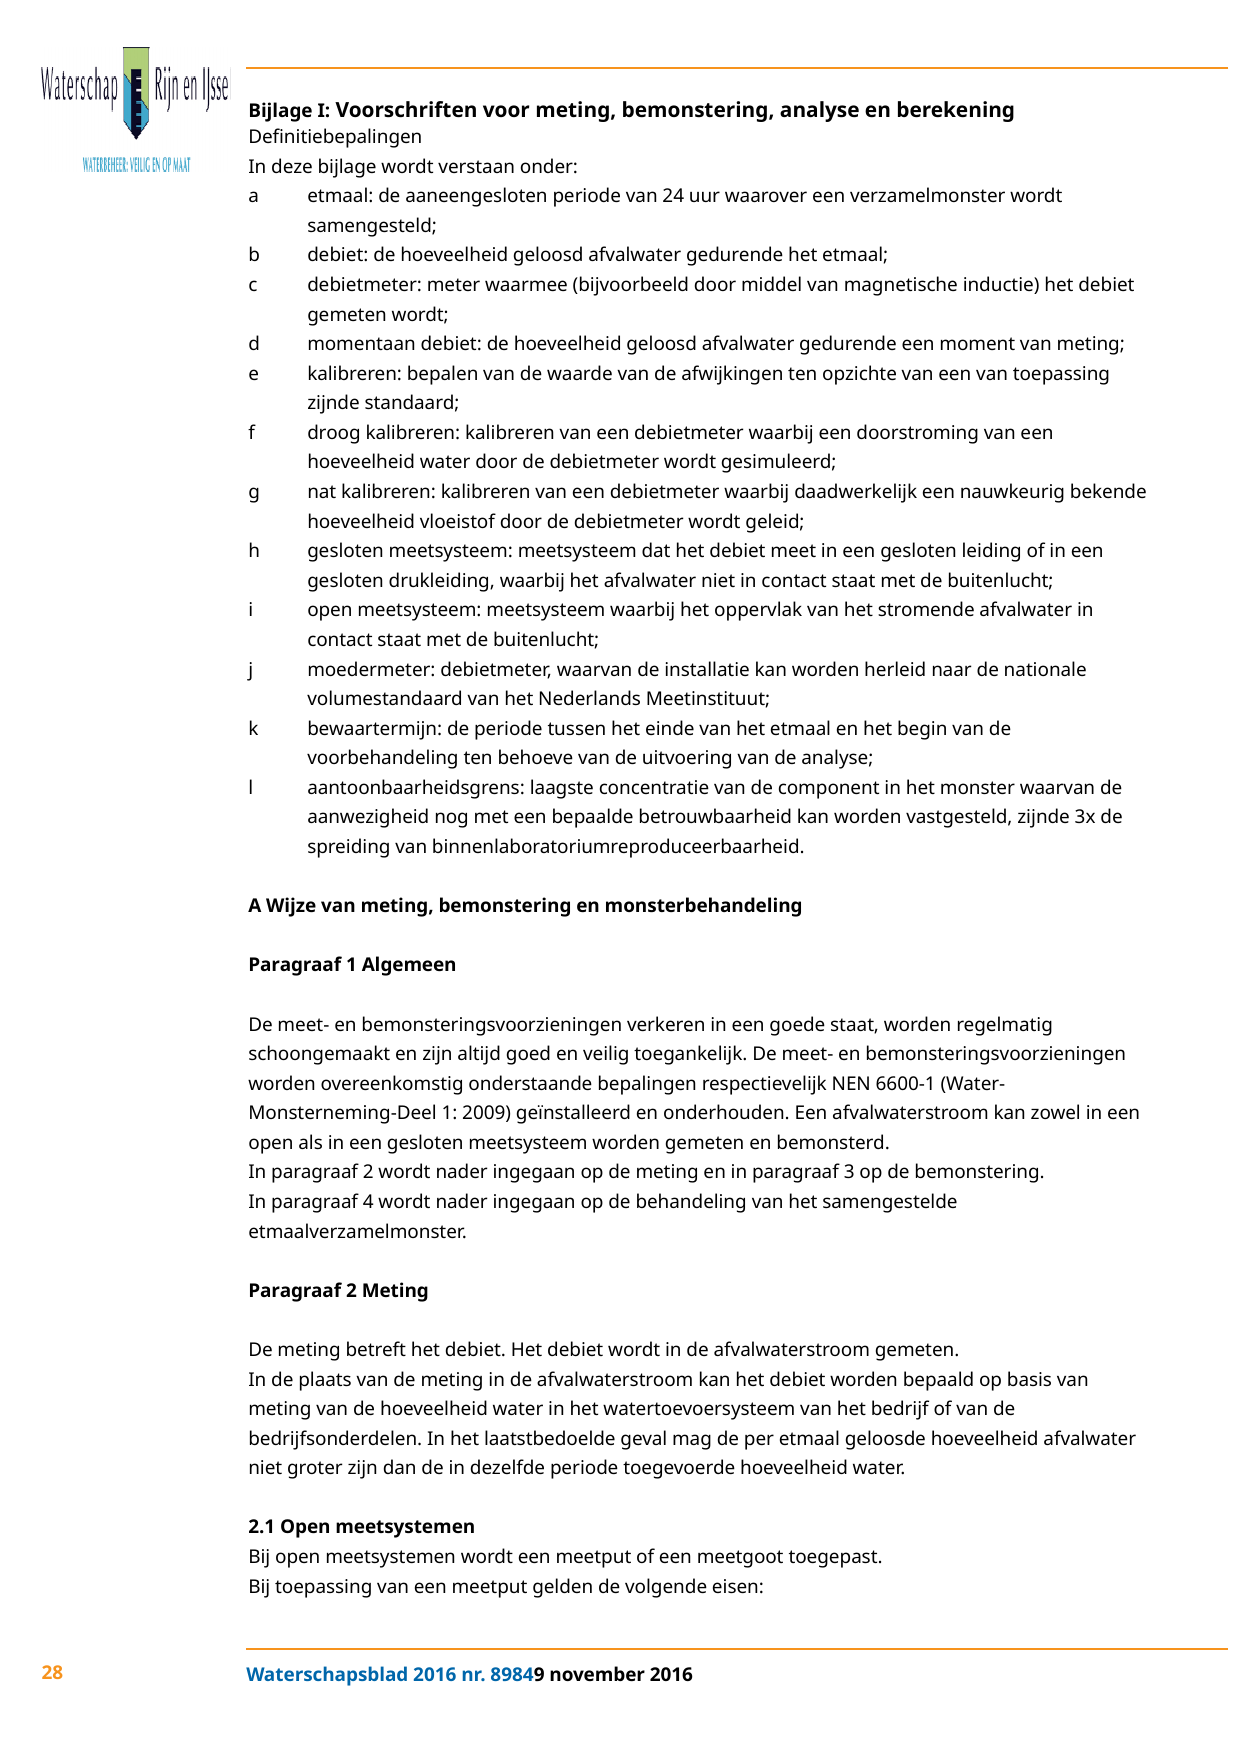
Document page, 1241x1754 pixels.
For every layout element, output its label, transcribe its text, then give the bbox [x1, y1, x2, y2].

list gesloten meetsysteem: meetsysteem dat het debiet meet in een gesloten leiding of in een gesloten drukleiding, waarbij het afvalwater niet in contact staat met de buitenlucht; [248, 537, 1152, 593]
text De meet- en bemonsteringsvoorzieningen verkeren in een goede staat, worden regelmatig schoongemaakt en zijn altijd goed en veilig toegankelijk. De meet- en bemonsteringsvoorzieningen worden overeenkomstig onderstaande bepalingen respectievelijk NEN 6600-1 (Water-Monsterneming-Deel 1: 2009) geïnstalleerd en onderhouden. Een afvalwaterstroom kan zowel in een open als in een gesloten meetsysteem worden gemeten en bemonsterd. [248, 1011, 1152, 1155]
text In paragraaf 2 wordt nader ingegaan op de meting en in paragraaf 3 op de bemonstering. [248, 1159, 1152, 1184]
text In de plaats van de meting in de afvalwaterstroom kan het debiet worden bepaald op basis van meting van de hoeveelheid water in het watertoevoersysteem van het bedrijf of van de bedrijfsonderdelen. In het laatstbedoelde geval mag de per etmaal geloosde hoeveelheid afvalwater niet groter zijn dan de in dezelfde periode toegevoerde hoeveelheid water. [248, 1366, 1152, 1480]
list debiet: de hoeveelheid geloosd afvalwater gedurende het etmaal; [248, 242, 1152, 267]
text In deze bijlage wordt verstaan onder: [248, 153, 1152, 179]
text Definitiebepalingen [248, 123, 1152, 149]
text Bijlage I: Voorschriften voor meting, bemonstering, analyse en berekening [248, 95, 1152, 123]
text Bij open meetsystemen wordt een meetput of een meetgoot toegepast. [248, 1543, 1152, 1569]
text Paragraaf 2 Meting [248, 1277, 1152, 1303]
list etmaal: de aaneengesloten periode van 24 uur waarover een verzamelmonster wordt samengesteld; [248, 182, 1152, 238]
text A Wijze van meting, bemonstering en monsterbehandeling [248, 892, 1152, 918]
list nat kalibreren: kalibreren van een debietmeter waarbij daadwerkelijk een nauwkeurig bekende hoeveelheid vloeistof door de debietmeter wordt geleid; [248, 478, 1152, 534]
picture [41, 47, 231, 172]
list moedermeter: debietmeter, waarvan de installatie kan worden herleid naar de nationale volumestandaard van het Nederlands Meetinstituut; [248, 656, 1152, 711]
text De meting betreft het debiet. Het debiet wordt in de afvalwaterstroom gemeten. [248, 1336, 1152, 1362]
list open meetsysteem: meetsysteem waarbij het oppervlak van het stromende afvalwater in contact staat met de buitenlucht; [248, 597, 1152, 652]
text 2.1 Open meetsystemen [248, 1514, 1152, 1539]
text Bij toepassing van een meetput gelden de volgende eisen: [248, 1573, 1152, 1599]
text Paragraaf 1 Algemeen [248, 952, 1152, 977]
list droog kalibreren: kalibreren van een debietmeter waarbij een doorstroming van een hoeveelheid water door de debietmeter wordt gesimuleerd; [248, 419, 1152, 474]
list kalibreren: bepalen van de waarde van de afwijkingen ten opzichte van een van toepassing zijnde standaard; [248, 360, 1152, 415]
text In paragraaf 4 wordt nader ingegaan op de behandeling van het samengestelde etmaalverzamelmonster. [248, 1188, 1152, 1244]
list aantoonbaarheidsgrens: laagste concentratie van de component in het monster waarvan de aanwezigheid nog met een bepaalde betrouwbaarheid kan worden vastgesteld, zijnde 3x de spreiding van binnenlaboratoriumreproduceerbaarheid. [248, 774, 1152, 859]
list bewaartermijn: de periode tussen het einde van het etmaal en het begin van de voorbehandeling ten behoeve van de uitvoering van de analyse; [248, 715, 1152, 770]
list momentaan debiet: de hoeveelheid geloosd afvalwater gedurende een moment van meting; [248, 330, 1152, 356]
list debietmeter: meter waarmee (bijvoorbeeld door middel van magnetische inductie) het debiet gemeten wordt; [248, 271, 1152, 327]
